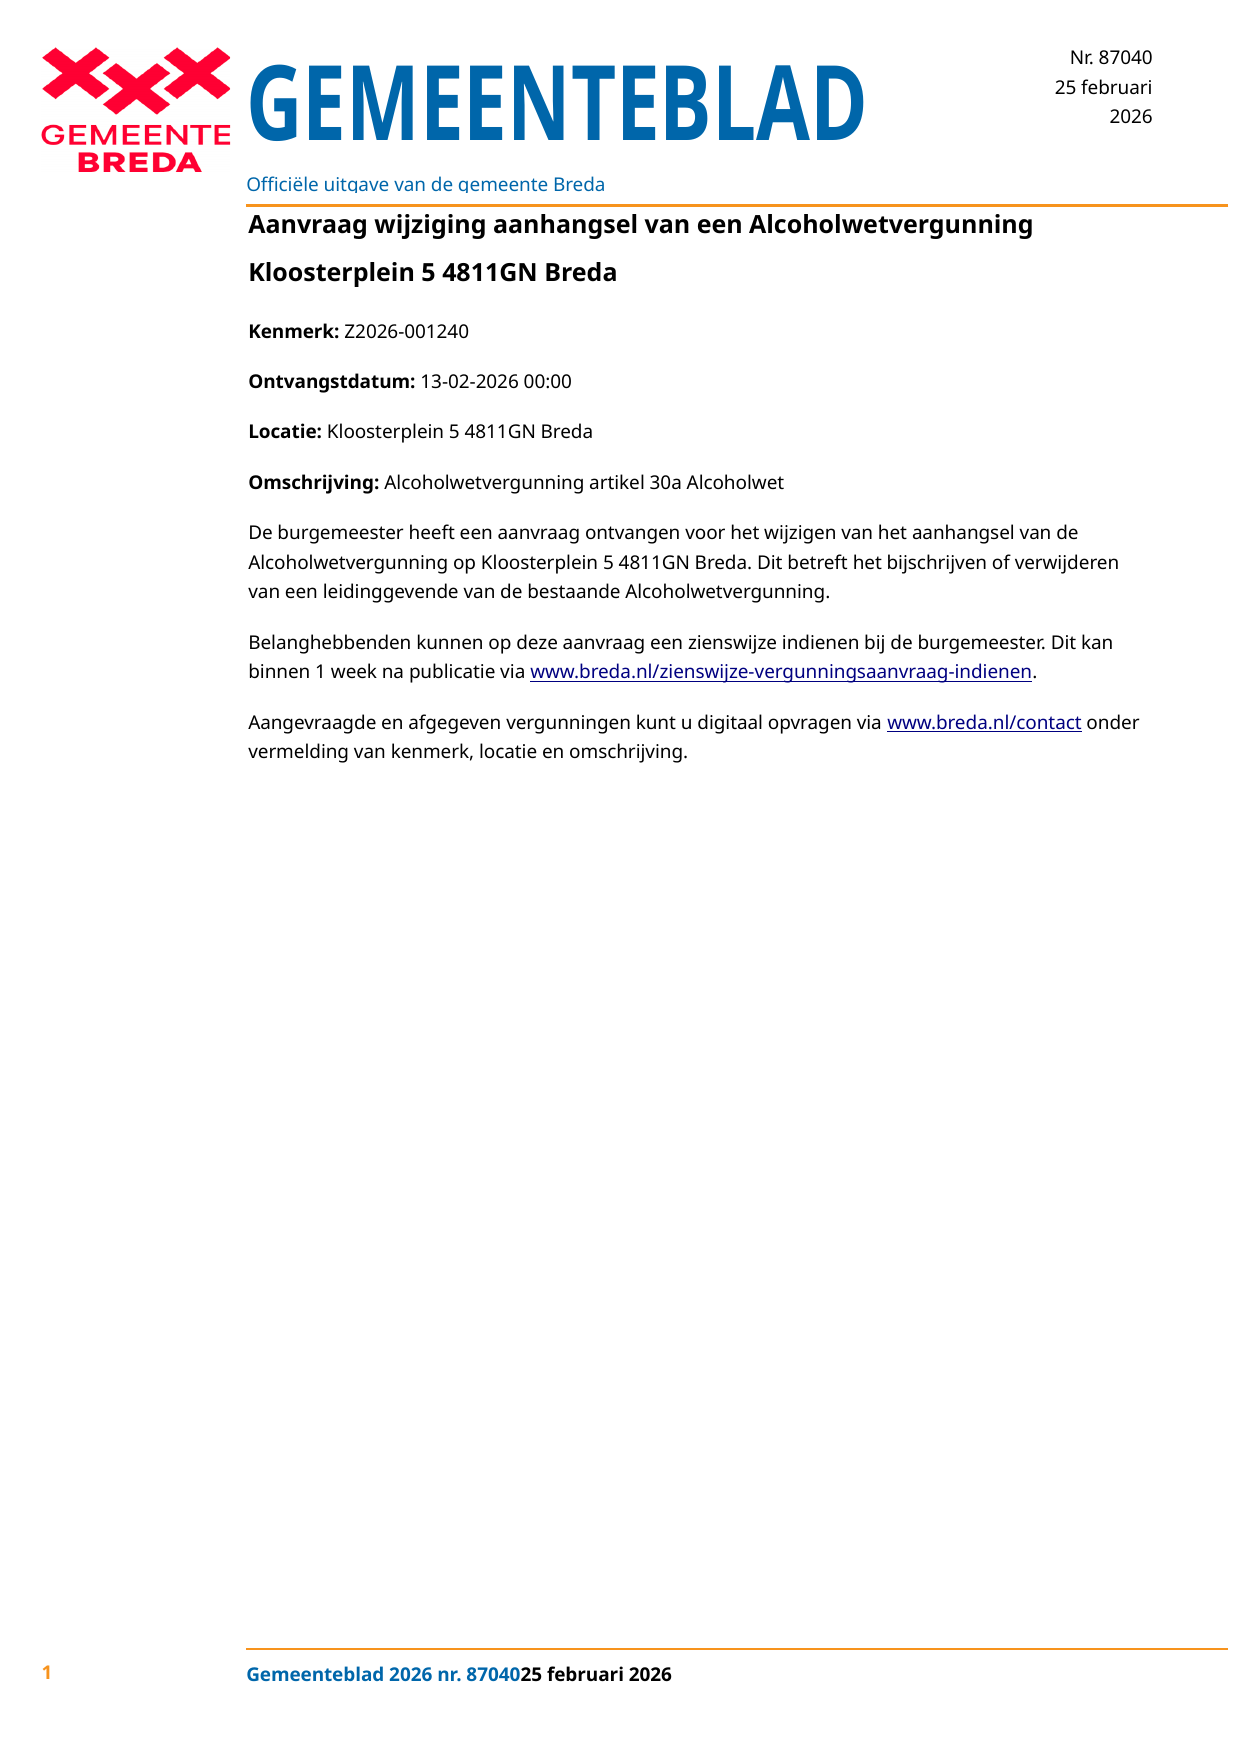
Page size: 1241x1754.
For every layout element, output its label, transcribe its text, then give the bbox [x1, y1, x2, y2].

text Omschrijving: Alcoholwetvergunning artikel 30a Alcoholwet [248, 469, 1152, 495]
text Belanghebbenden kunnen op deze aanvraag een zienswijze indienen bij de burgemeester. Dit kan binnen 1 week na publicatie via www.breda.nl/zienswijze-vergunningsaanvraag-indienen. [248, 629, 1152, 684]
text Kenmerk: Z2026-001240 [248, 318, 1152, 344]
text Aangevraagde en afgegeven vergunningen kunt u digitaal opvragen via www.breda.nl/contact onder vermelding van kenmerk, locatie en omschrijving. [248, 709, 1152, 764]
text Ontvangstdatum: 13-02-2026 00:00 [248, 368, 1152, 394]
text De burgemeester heeft een aanvraag ontvangen voor het wijzigen van het aanhangsel van de Alcoholwetvergunning op Kloosterplein 5 4811GN Breda. Dit betreft het bijschrijven of verwijderen van een leidinggevende van de bestaande Alcoholwetvergunning. [248, 519, 1152, 604]
picture [41, 47, 231, 172]
text Aanvraag wijziging aanhangsel van een Alcoholwetvergunning Kloosterplein 5 4811GN Breda [248, 207, 1152, 288]
text Locatie: Kloosterplein 5 4811GN Breda [248, 419, 1152, 444]
